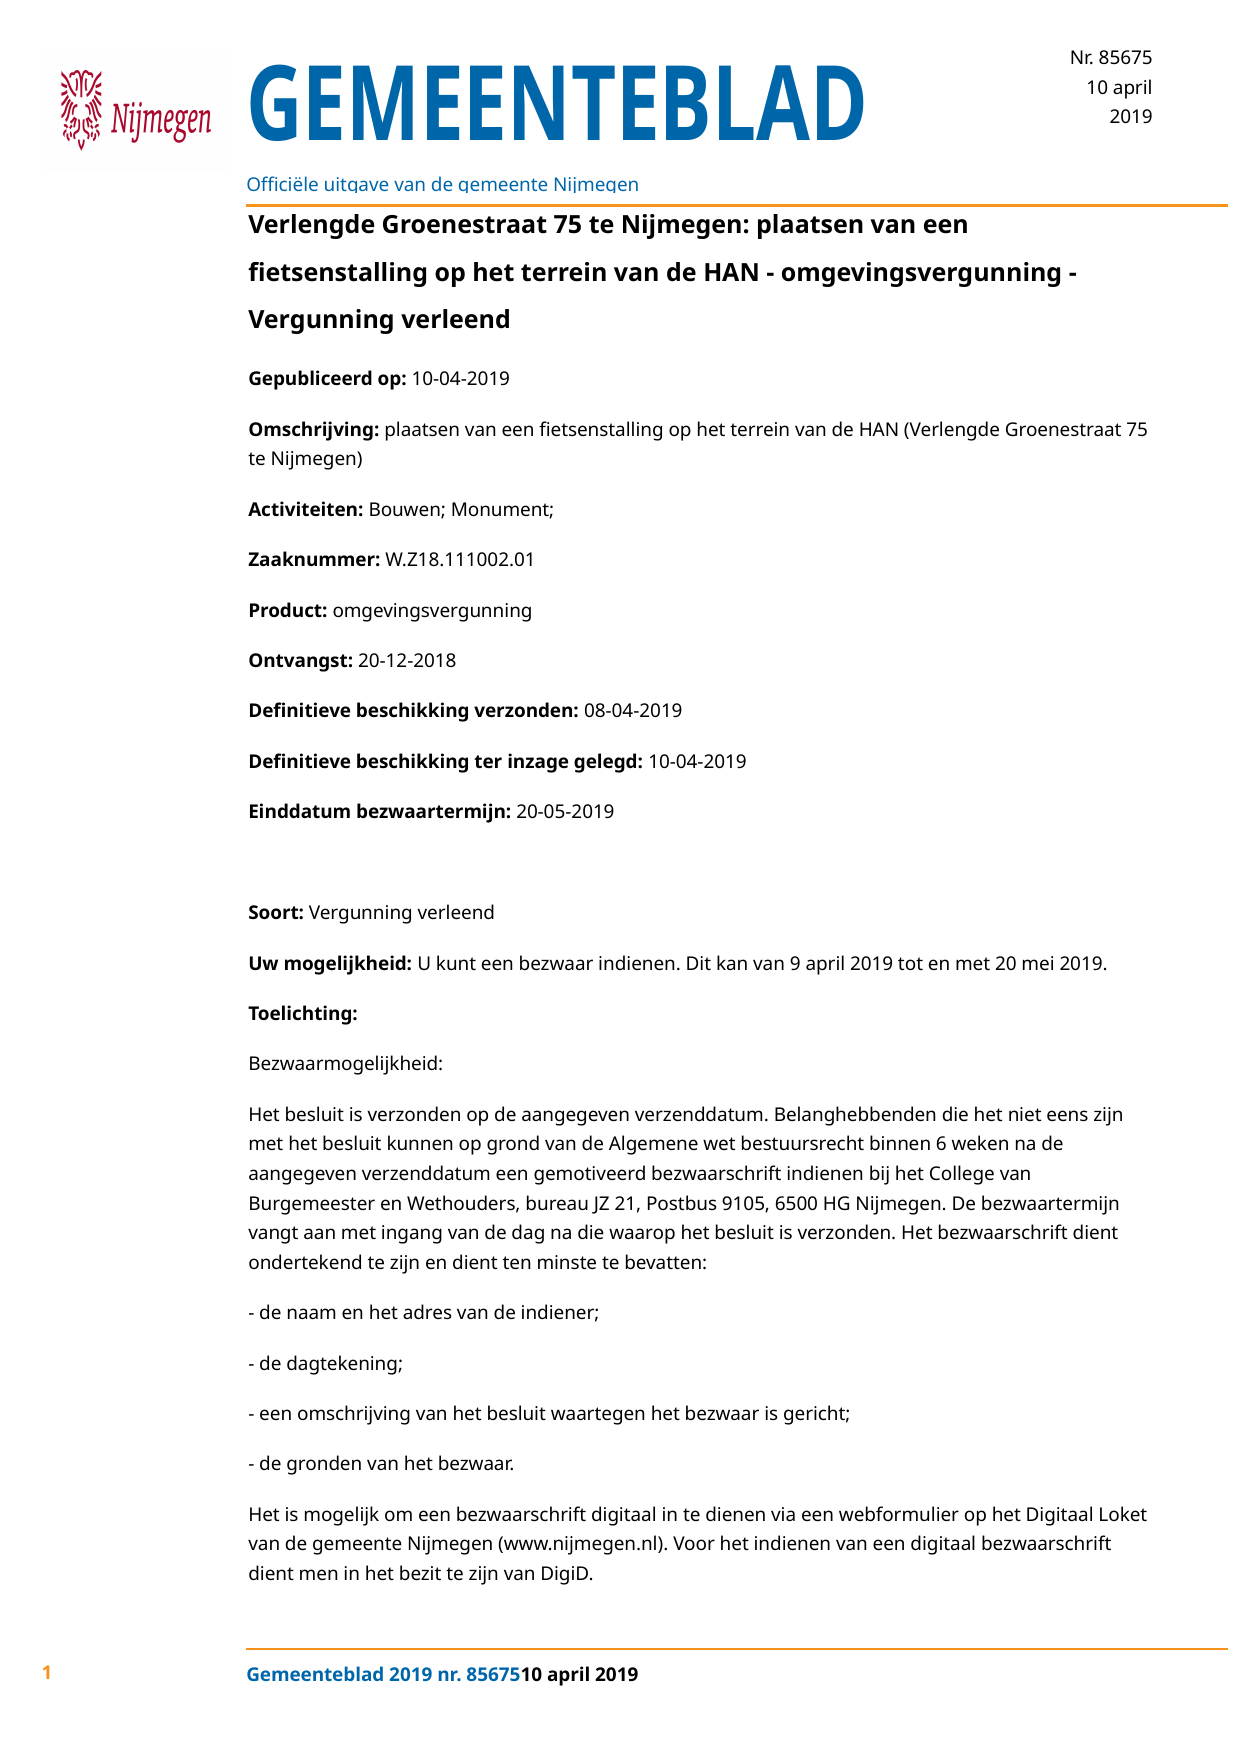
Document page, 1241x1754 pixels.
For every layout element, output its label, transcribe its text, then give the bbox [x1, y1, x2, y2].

text - de gronden van het bezwaar. [248, 1451, 1152, 1476]
text Activiteiten: Bouwen; Monument; [248, 496, 1152, 522]
text Zaaknummer: W.Z18.111002.01 [248, 546, 1152, 572]
text - de naam en het adres van de indiener; [248, 1299, 1152, 1325]
picture [41, 47, 231, 172]
text Product: omgevingsvergunning [248, 597, 1152, 622]
text Gepubliceerd op: 10-04-2019 [248, 366, 1152, 391]
text Definitieve beschikking verzonden: 08-04-2019 [248, 698, 1152, 723]
text Einddatum bezwaartermijn: 20-05-2019 [248, 798, 1152, 824]
text Verlengde Groenestraat 75 te Nijmegen: plaatsen van een fietsenstalling op het terrein van de HAN - omgevingsvergunning - Vergunning verleend [248, 207, 1152, 336]
text - een omschrijving van het besluit waartegen het bezwaar is gericht; [248, 1400, 1152, 1426]
text Definitieve beschikking ter inzage gelegd: 10-04-2019 [248, 748, 1152, 774]
text - de dagtekening; [248, 1350, 1152, 1375]
text Toelichting: [248, 1000, 1152, 1026]
text Het is mogelijk om een bezwaarschrift digitaal in te dienen via een webformulier op het Digitaal Loket van de gemeente Nijmegen (www.nijmegen.nl). Voor het indienen van een digitaal bezwaarschrift dient men in het bezit te zijn van DigiD. [248, 1501, 1152, 1586]
text Ontvangst: 20-12-2018 [248, 647, 1152, 673]
text Soort: Vergunning verleend [248, 899, 1152, 925]
text Uw mogelijkheid: U kunt een bezwaar indienen. Dit kan van 9 april 2019 tot en met 20 mei 2019. [248, 950, 1152, 975]
text Bezwaarmogelijkheid: [248, 1051, 1152, 1076]
text Het besluit is verzonden op de aangegeven verzenddatum. Belanghebbenden die het niet eens zijn met het besluit kunnen op grond van de Algemene wet bestuursrecht binnen 6 weken na de aangegeven verzenddatum een gemotiveerd bezwaarschrift indienen bij het College van Burgemeester en Wethouders, bureau JZ 21, Postbus 9105, 6500 HG Nijmegen. De bezwaartermijn vangt aan met ingang van de dag na die waarop het besluit is verzonden. Het bezwaarschrift dient ondertekend te zijn en dient ten minste te bevatten: [248, 1101, 1152, 1274]
text Omschrijving: plaatsen van een fietsenstalling op het terrein van de HAN (Verlengde Groenestraat 75 te Nijmegen) [248, 416, 1152, 471]
